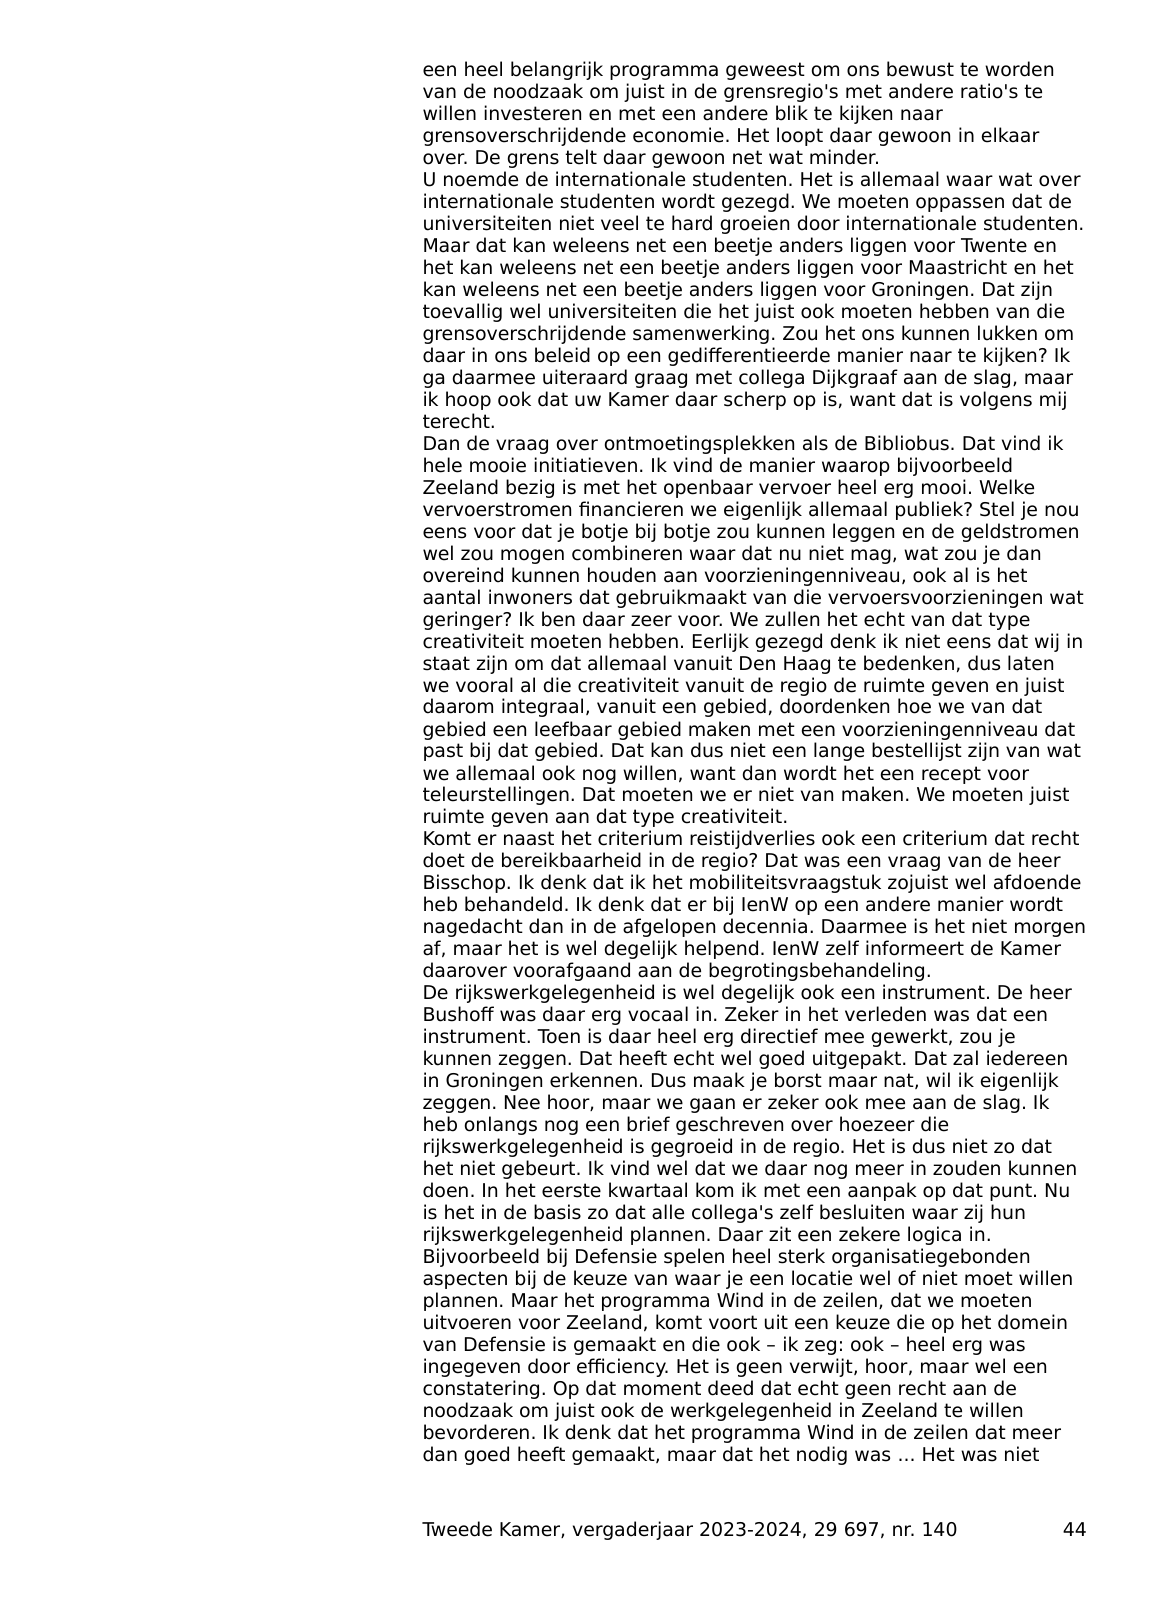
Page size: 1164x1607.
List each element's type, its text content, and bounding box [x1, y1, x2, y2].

text Komt er naast het criterium reistijdverlies ook een criterium dat recht doet de bereikbaarheid in de regio? Dat was een vraag van de heer Bisschop. Ik denk dat ik het mobiliteitsvraagstuk zojuist wel afdoende heb behandeld. Ik denk dat er bij IenW op een andere manier wordt nagedacht dan in de afgelopen decennia. Daarmee is het niet morgen af, maar het is wel degelijk helpend. IenW zelf informeert de Kamer daarover voorafgaand aan de begrotingsbehandeling. [422, 828, 1087, 982]
text De rijkswerkgelegenheid is wel degelijk ook een instrument. De heer Bushoff was daar erg vocaal in. Zeker in het verleden was dat een instrument. Toen is daar heel erg directief mee gewerkt, zou je kunnen zeggen. Dat heeft echt wel goed uitgepakt. Dat zal iedereen in Groningen erkennen. Dus maak je borst maar nat, wil ik eigenlijk zeggen. Nee hoor, maar we gaan er zeker ook mee aan de slag. Ik heb onlangs nog een brief geschreven over hoezeer die rijkswerkgelegenheid is gegroeid in de regio. Het is dus niet zo dat het niet gebeurt. Ik vind wel dat we daar nog meer in zouden kunnen doen. In het eerste kwartaal kom ik met een aanpak op dat punt. Nu is het in de basis zo dat alle collega's zelf besluiten waar zij hun rijkswerkgelegenheid plannen. Daar zit een zekere logica in. Bijvoorbeeld bij Defensie spelen heel sterk organisatiegebonden aspecten bij de keuze van waar je een locatie wel of niet moet willen plannen. Maar het programma Wind in de zeilen, dat we moeten uitvoeren voor Zeeland, komt voort uit een keuze die op het domein van Defensie is gemaakt en die ook – ik zeg: ook – heel erg was ingegeven door efficiency. Het is geen verwijt, hoor, maar wel een constatering. Op dat moment deed dat echt geen recht aan de noodzaak om juist ook de werkgelegenheid in Zeeland te willen bevorderen. Ik denk dat het programma Wind in de zeilen dat meer dan goed heeft gemaakt, maar dat het nodig was ... Het was niet [422, 982, 1087, 1466]
text Dan de vraag over ontmoetingsplekken als de Bibliobus. Dat vind ik hele mooie initiatieven. Ik vind de manier waarop bijvoorbeeld Zeeland bezig is met het openbaar vervoer heel erg mooi. Welke vervoerstromen financieren we eigenlijk allemaal publiek? Stel je nou eens voor dat je botje bij botje zou kunnen leggen en de geldstromen wel zou mogen combineren waar dat nu niet mag, wat zou je dan overeind kunnen houden aan voorzieningenniveau, ook al is het aantal inwoners dat gebruikmaakt van die vervoersvoorzieningen wat geringer? Ik ben daar zeer voor. We zullen het echt van dat type creativiteit moeten hebben. Eerlijk gezegd denk ik niet eens dat wij in staat zijn om dat allemaal vanuit Den Haag te bedenken, dus laten we vooral al die creativiteit vanuit de regio de ruimte geven en juist daarom integraal, vanuit een gebied, doordenken hoe we van dat gebied een leefbaar gebied maken met een voorzieningenniveau dat past bij dat gebied. Dat kan dus niet een lange bestellijst zijn van wat we allemaal ook nog willen, want dan wordt het een recept voor teleurstellingen. Dat moeten we er niet van maken. We moeten juist ruimte geven aan dat type creativiteit. [422, 433, 1087, 828]
text U noemde de internationale studenten. Het is allemaal waar wat over internationale studenten wordt gezegd. We moeten oppassen dat de universiteiten niet veel te hard groeien door internationale studenten. Maar dat kan weleens net een beetje anders liggen voor Twente en het kan weleens net een beetje anders liggen voor Maastricht en het kan weleens net een beetje anders liggen voor Groningen. Dat zijn toevallig wel universiteiten die het juist ook moeten hebben van die grensoverschrijdende samenwerking. Zou het ons kunnen lukken om daar in ons beleid op een gedifferentieerde manier naar te kijken? Ik ga daarmee uiteraard graag met collega Dijkgraaf aan de slag, maar ik hoop ook dat uw Kamer daar scherp op is, want dat is volgens mij terecht. [422, 169, 1087, 433]
text een heel belangrijk programma geweest om ons bewust te worden van de noodzaak om juist in de grensregio's met andere ratio's te willen investeren en met een andere blik te kijken naar grensoverschrijdende economie. Het loopt daar gewoon in elkaar over. De grens telt daar gewoon net wat minder. [422, 59, 1087, 169]
